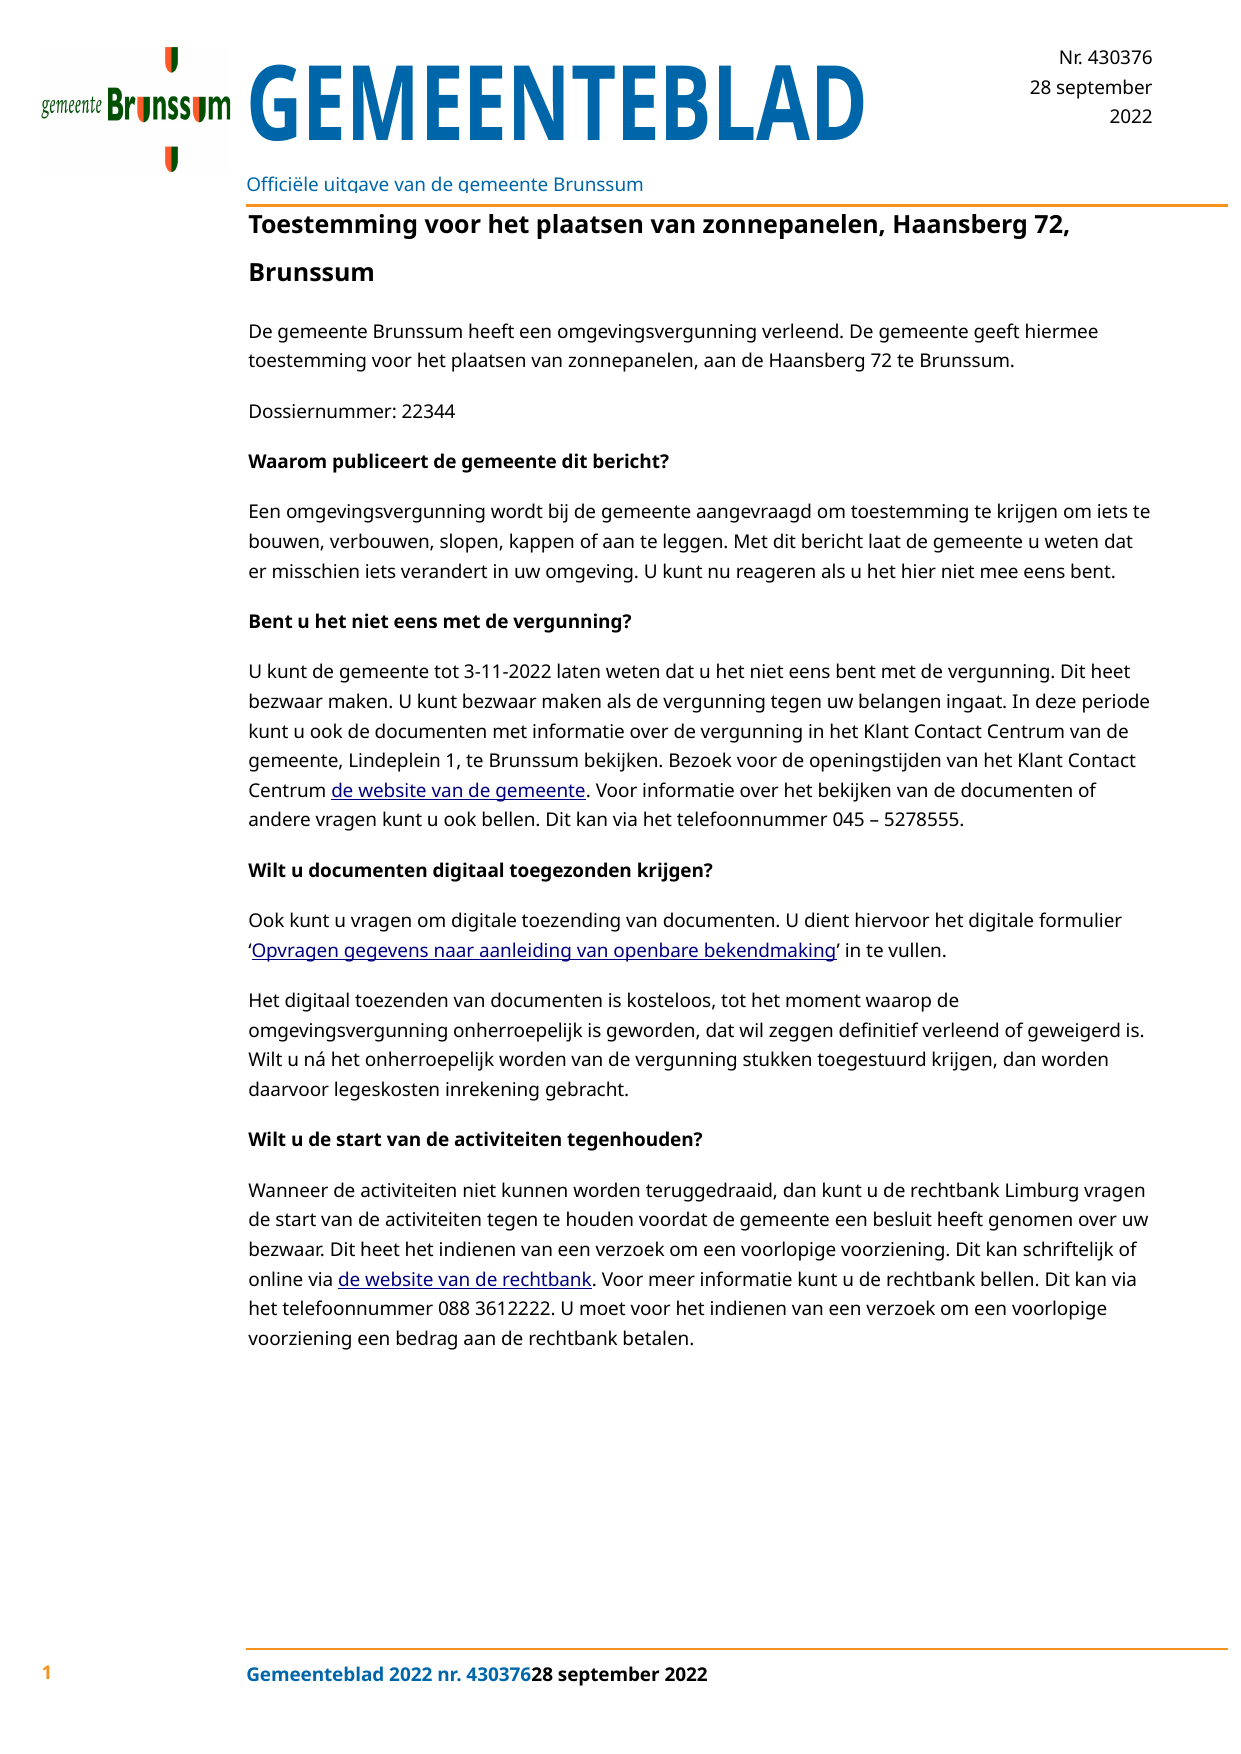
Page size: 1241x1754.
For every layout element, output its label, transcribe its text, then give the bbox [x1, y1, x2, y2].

text Waarom publiceert de gemeente dit bericht? [248, 448, 1152, 474]
text U kunt de gemeente tot 3-11-2022 laten weten dat u het niet eens bent met de vergunning. Dit heet bezwaar maken. U kunt bezwaar maken als de vergunning tegen uw belangen ingaat. In deze periode kunt u ook de documenten met informatie over de vergunning in het Klant Contact Centrum van de gemeente, Lindeplein 1, te Brunssum bekijken. Bezoek voor de openingstijden van het Klant Contact Centrum de website van de gemeente. Voor informatie over het bekijken van de documenten of andere vragen kunt u ook bellen. Dit kan via het telefoonnummer 045 – 5278555. [248, 659, 1152, 832]
text Toestemming voor het plaatsen van zonnepanelen, Haansberg 72, Brunssum [248, 207, 1152, 288]
text Wanneer de activiteiten niet kunnen worden teruggedraaid, dan kunt u de rechtbank Limburg vragen de start van de activiteiten tegen te houden voordat de gemeente een besluit heeft genomen over uw bezwaar. Dit heet het indienen van een verzoek om een voorlopige voorziening. Dit kan schriftelijk of online via de website van de rechtbank. Voor meer informatie kunt u de rechtbank bellen. Dit kan via het telefoonnummer 088 3612222. U moet voor het indienen van een verzoek om een voorlopige voorziening een bedrag aan de rechtbank betalen. [248, 1177, 1152, 1351]
text De gemeente Brunssum heeft een omgevingsvergunning verleend. De gemeente geeft hiermee toestemming voor het plaatsen van zonnepanelen, aan de Haansberg 72 te Brunssum. [248, 318, 1152, 373]
text Een omgevingsvergunning wordt bij de gemeente aangevraagd om toestemming te krijgen om iets te bouwen, verbouwen, slopen, kappen of aan te leggen. Met dit bericht laat de gemeente u weten dat er misschien iets verandert in uw omgeving. U kunt nu reageren als u het hier niet mee eens bent. [248, 499, 1152, 584]
text Wilt u de start van de activiteiten tegenhouden? [248, 1127, 1152, 1152]
text Wilt u documenten digitaal toegezonden krijgen? [248, 857, 1152, 883]
text Ook kunt u vragen om digitale toezending van documenten. U dient hiervoor het digitale formulier ‘Opvragen gegevens naar aanleiding van openbare bekendmaking’ in te vullen. [248, 907, 1152, 963]
text Dossiernummer: 22344 [248, 398, 1152, 424]
picture [41, 47, 231, 172]
text Bent u het niet eens met de vergunning? [248, 608, 1152, 634]
text Het digitaal toezenden van documenten is kosteloos, tot het moment waarop de omgevingsvergunning onherroepelijk is geworden, dat wil zeggen definitief verleend of geweigerd is. Wilt u ná het onherroepelijk worden van de vergunning stukken toegestuurd krijgen, dan worden daarvoor legeskosten inrekening gebracht. [248, 987, 1152, 1102]
